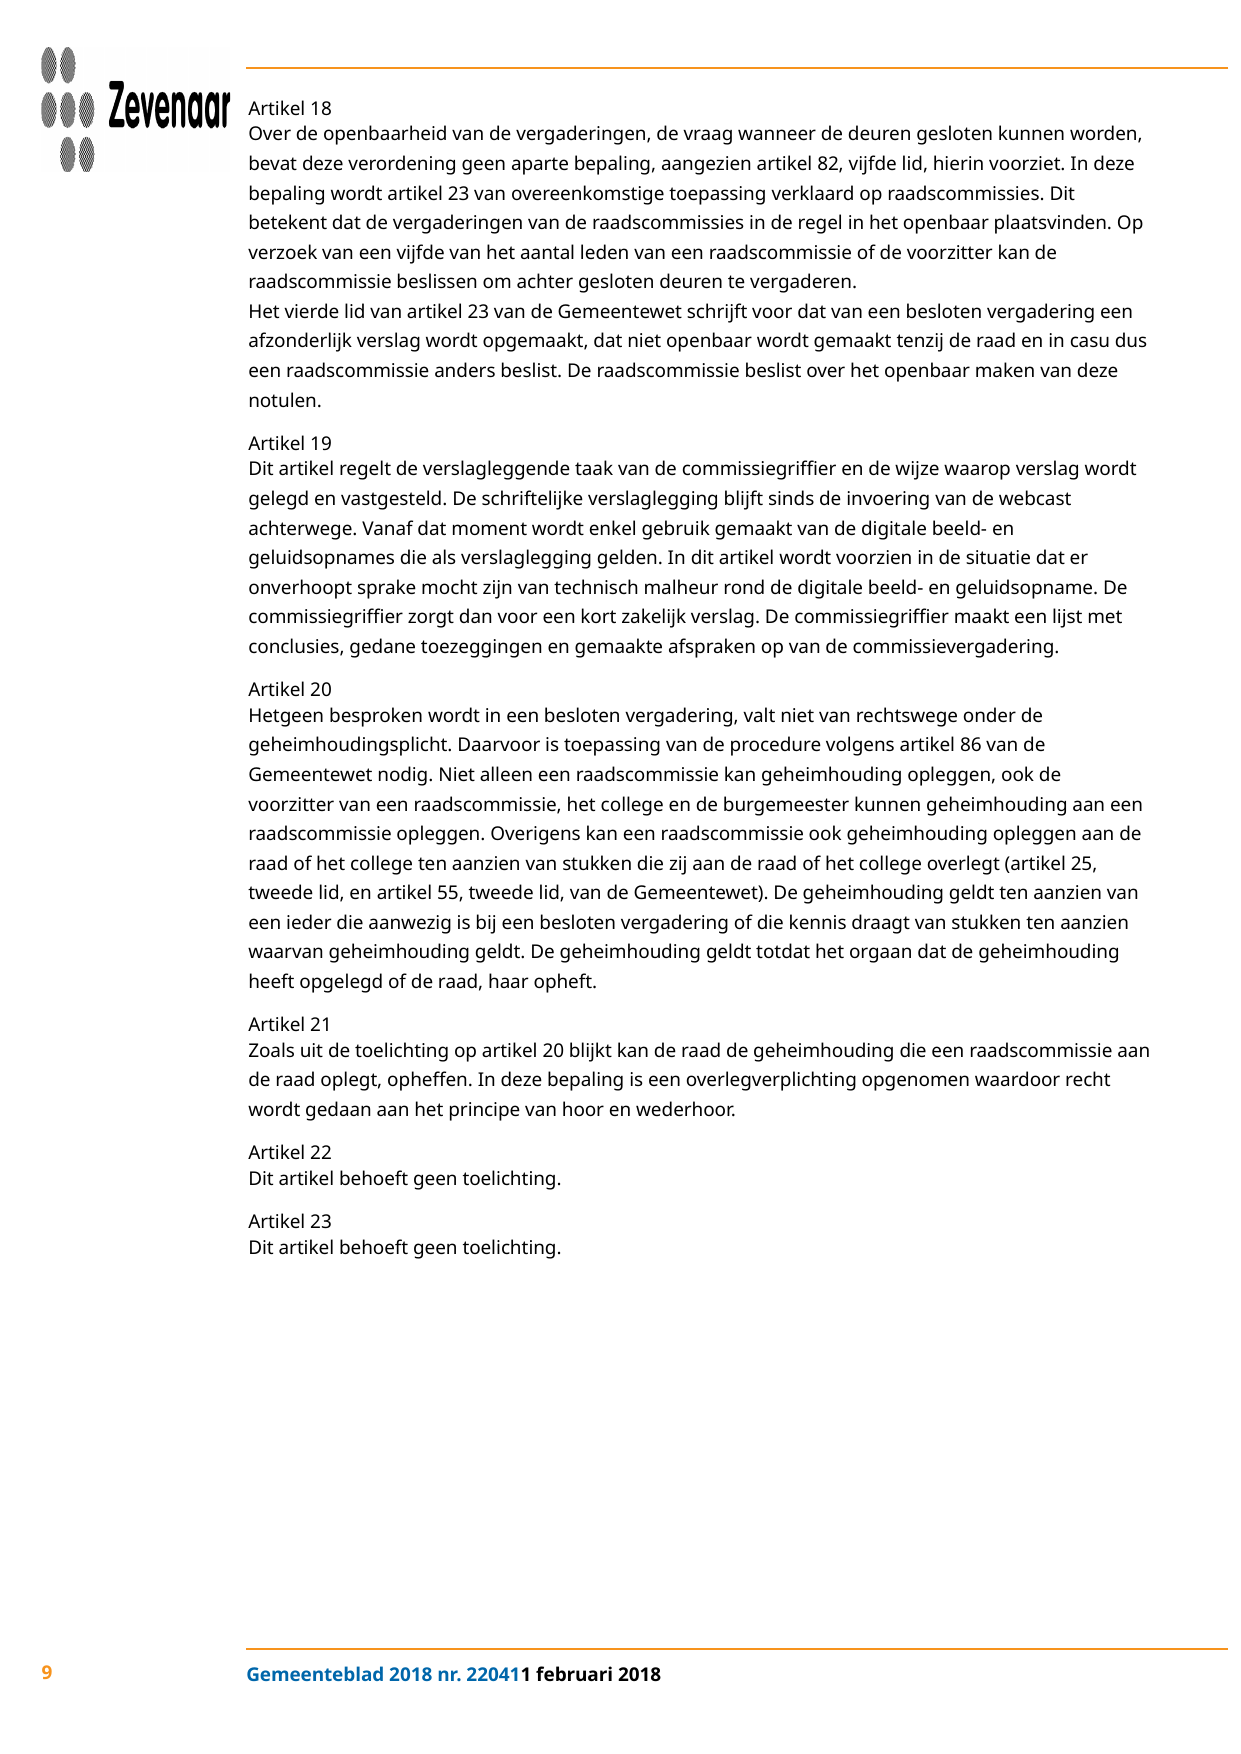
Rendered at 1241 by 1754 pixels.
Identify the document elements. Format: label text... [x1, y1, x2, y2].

text Artikel 23 [248, 1208, 1152, 1234]
text Artikel 18 [248, 95, 1152, 121]
text Dit artikel behoeft geen toelichting. [248, 1234, 1152, 1260]
text Dit artikel regelt de verslagleggende taak van de commissiegriffier en de wijze waarop verslag wordt gelegd en vastgesteld. De schriftelijke verslaglegging blijft sinds de invoering van de webcast achterwege. Vanaf dat moment wordt enkel gebruik gemaakt van de digitale beeld- en geluidsopnames die als verslaglegging gelden. In dit artikel wordt voorzien in de situatie dat er onverhoopt sprake mocht zijn van technisch malheur rond de digitale beeld- en geluidsopname. De commissiegriffier zorgt dan voor een kort zakelijk verslag. De commissiegriffier maakt een lijst met conclusies, gedane toezeggingen en gemaakte afspraken op van de commissievergadering. [248, 456, 1152, 659]
text Artikel 22 [248, 1139, 1152, 1165]
text Artikel 20 [248, 676, 1152, 702]
picture [41, 47, 231, 172]
text Hetgeen besproken wordt in een besloten vergadering, valt niet van rechtswege onder de geheimhoudingsplicht. Daarvoor is toepassing van de procedure volgens artikel 86 van de Gemeentewet nodig. Niet alleen een raadscommissie kan geheimhouding opleggen, ook de voorzitter van een raadscommissie, het college en de burgemeester kunnen geheimhouding aan een raadscommissie opleggen. Overigens kan een raadscommissie ook geheimhouding opleggen aan de raad of het college ten aanzien van stukken die zij aan de raad of het college overlegt (artikel 25, tweede lid, en artikel 55, tweede lid, van de Gemeentewet). De geheimhouding geldt ten aanzien van een ieder die aanwezig is bij een besloten vergadering of die kennis draagt van stukken ten aanzien waarvan geheimhouding geldt. De geheimhouding geldt totdat het orgaan dat de geheimhouding heeft opgelegd of de raad, haar opheft. [248, 702, 1152, 994]
text Dit artikel behoeft geen toelichting. [248, 1165, 1152, 1191]
text Over de openbaarheid van de vergaderingen, de vraag wanneer de deuren gesloten kunnen worden, bevat deze verordening geen aparte bepaling, aangezien artikel 82, vijfde lid, hierin voorziet. In deze bepaling wordt artikel 23 van overeenkomstige toepassing verklaard op raadscommissies. Dit betekent dat de vergaderingen van de raadscommissies in de regel in het openbaar plaatsvinden. Op verzoek van een vijfde van het aantal leden van een raadscommissie of de voorzitter kan de raadscommissie beslissen om achter gesloten deuren te vergaderen. [248, 121, 1152, 294]
text Artikel 21 [248, 1011, 1152, 1037]
text Artikel 19 [248, 430, 1152, 456]
text Het vierde lid van artikel 23 van de Gemeentewet schrijft voor dat van een besloten vergadering een afzonderlijk verslag wordt opgemaakt, dat niet openbaar wordt gemaakt tenzij de raad en in casu dus een raadscommissie anders beslist. De raadscommissie beslist over het openbaar maken van deze notulen. [248, 298, 1152, 412]
text Zoals uit de toelichting op artikel 20 blijkt kan de raad de geheimhouding die een raadscommissie aan de raad oplegt, opheffen. In deze bepaling is een overlegverplichting opgenomen waardoor recht wordt gedaan aan het principe van hoor en wederhoor. [248, 1037, 1152, 1122]
